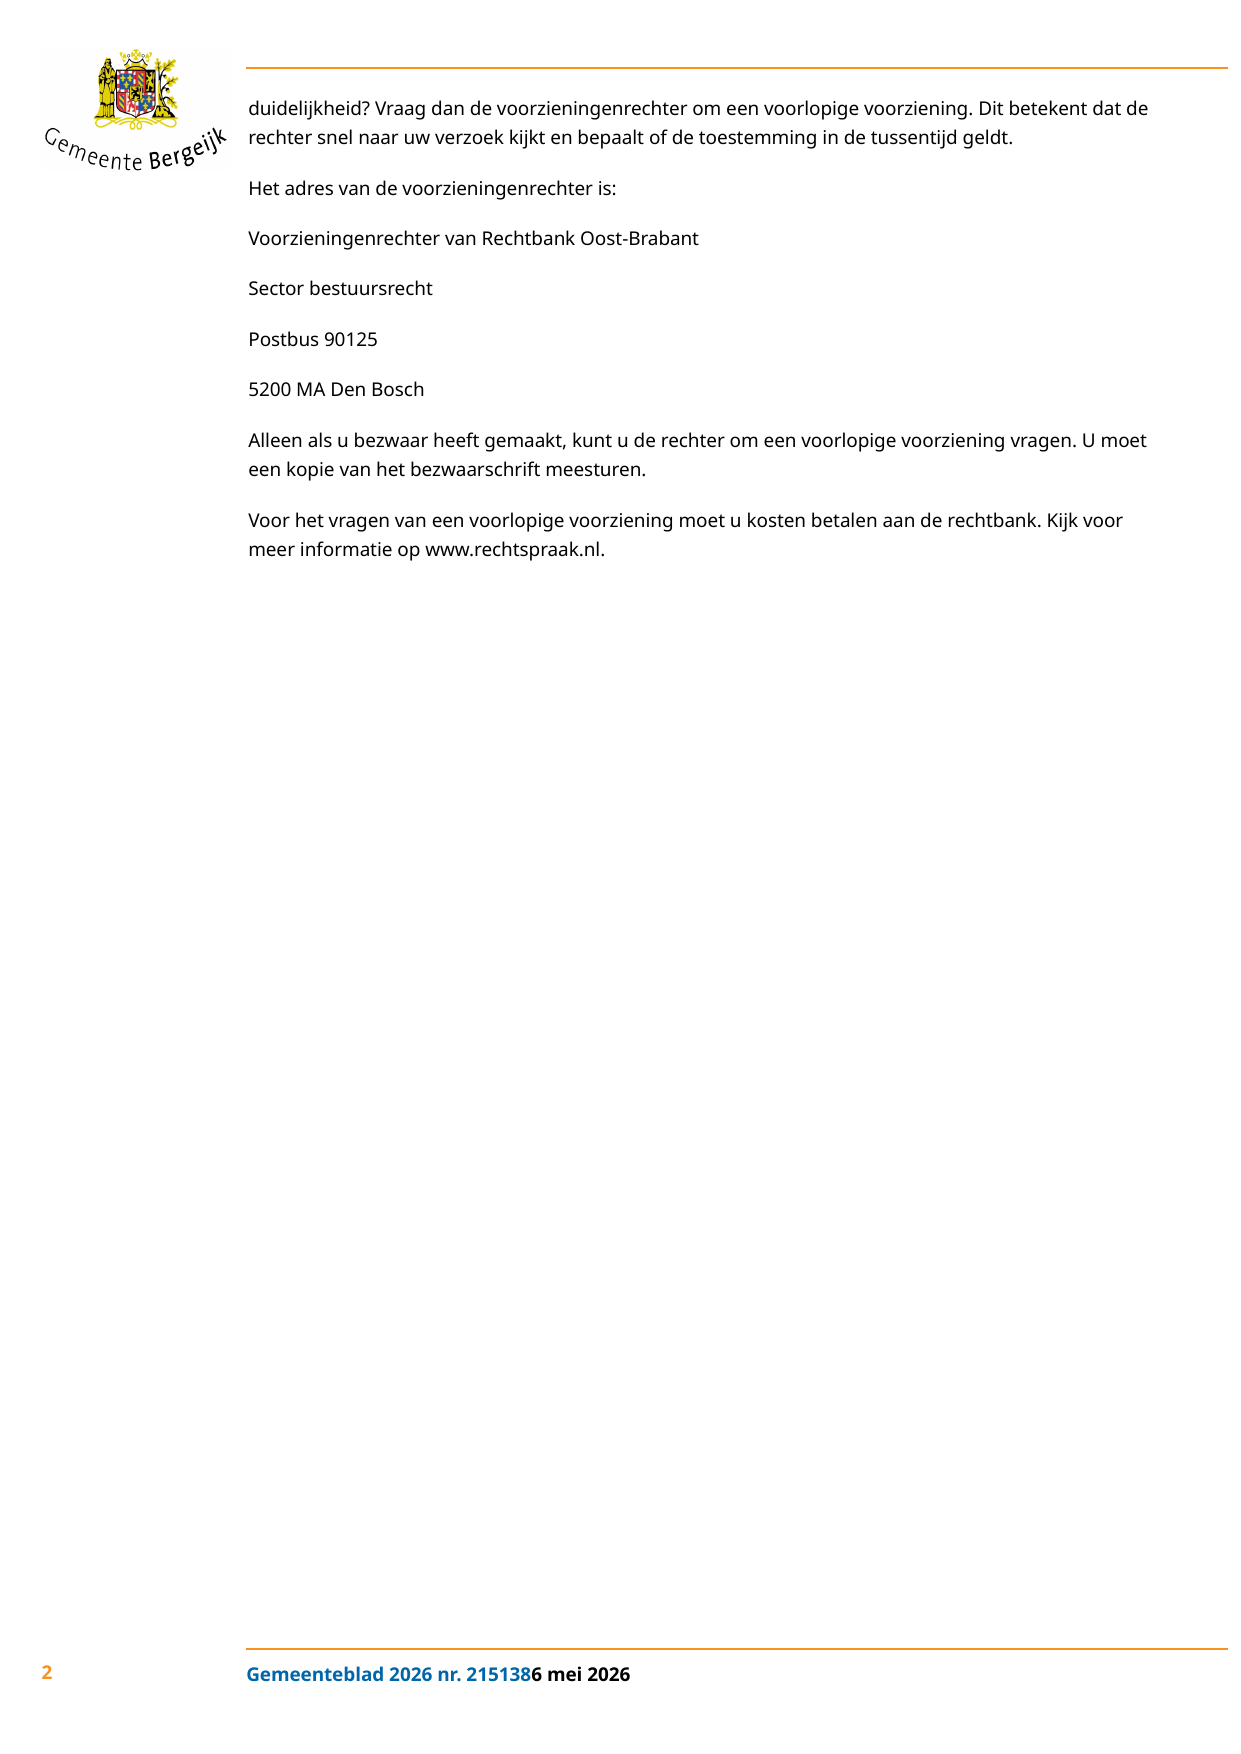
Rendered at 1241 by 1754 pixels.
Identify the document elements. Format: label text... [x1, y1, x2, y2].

text Voor het vragen van een voorlopige voorziening moet u kosten betalen aan de rechtbank. Kijk voor meer informatie op www.rechtspraak.nl. [248, 507, 1152, 562]
text Sector bestuursrecht [248, 276, 1152, 301]
text Voorzieningenrechter van Rechtbank Oost-Brabant [248, 225, 1152, 251]
text Postbus 90125 [248, 326, 1152, 352]
text Alleen als u bezwaar heeft gemaakt, kunt u de rechter om een voorlopige voorziening vragen. U moet een kopie van het bezwaarschrift meesturen. [248, 427, 1152, 482]
text Het adres van de voorzieningenrechter is: [248, 175, 1152, 201]
picture [41, 47, 231, 172]
text duidelijkheid? Vraag dan de voorzieningenrechter om een voorlopige voorziening. Dit betekent dat de rechter snel naar uw verzoek kijkt en bepaalt of de toestemming in de tussentijd geldt. [248, 95, 1152, 150]
text 5200 MA Den Bosch [248, 376, 1152, 402]
